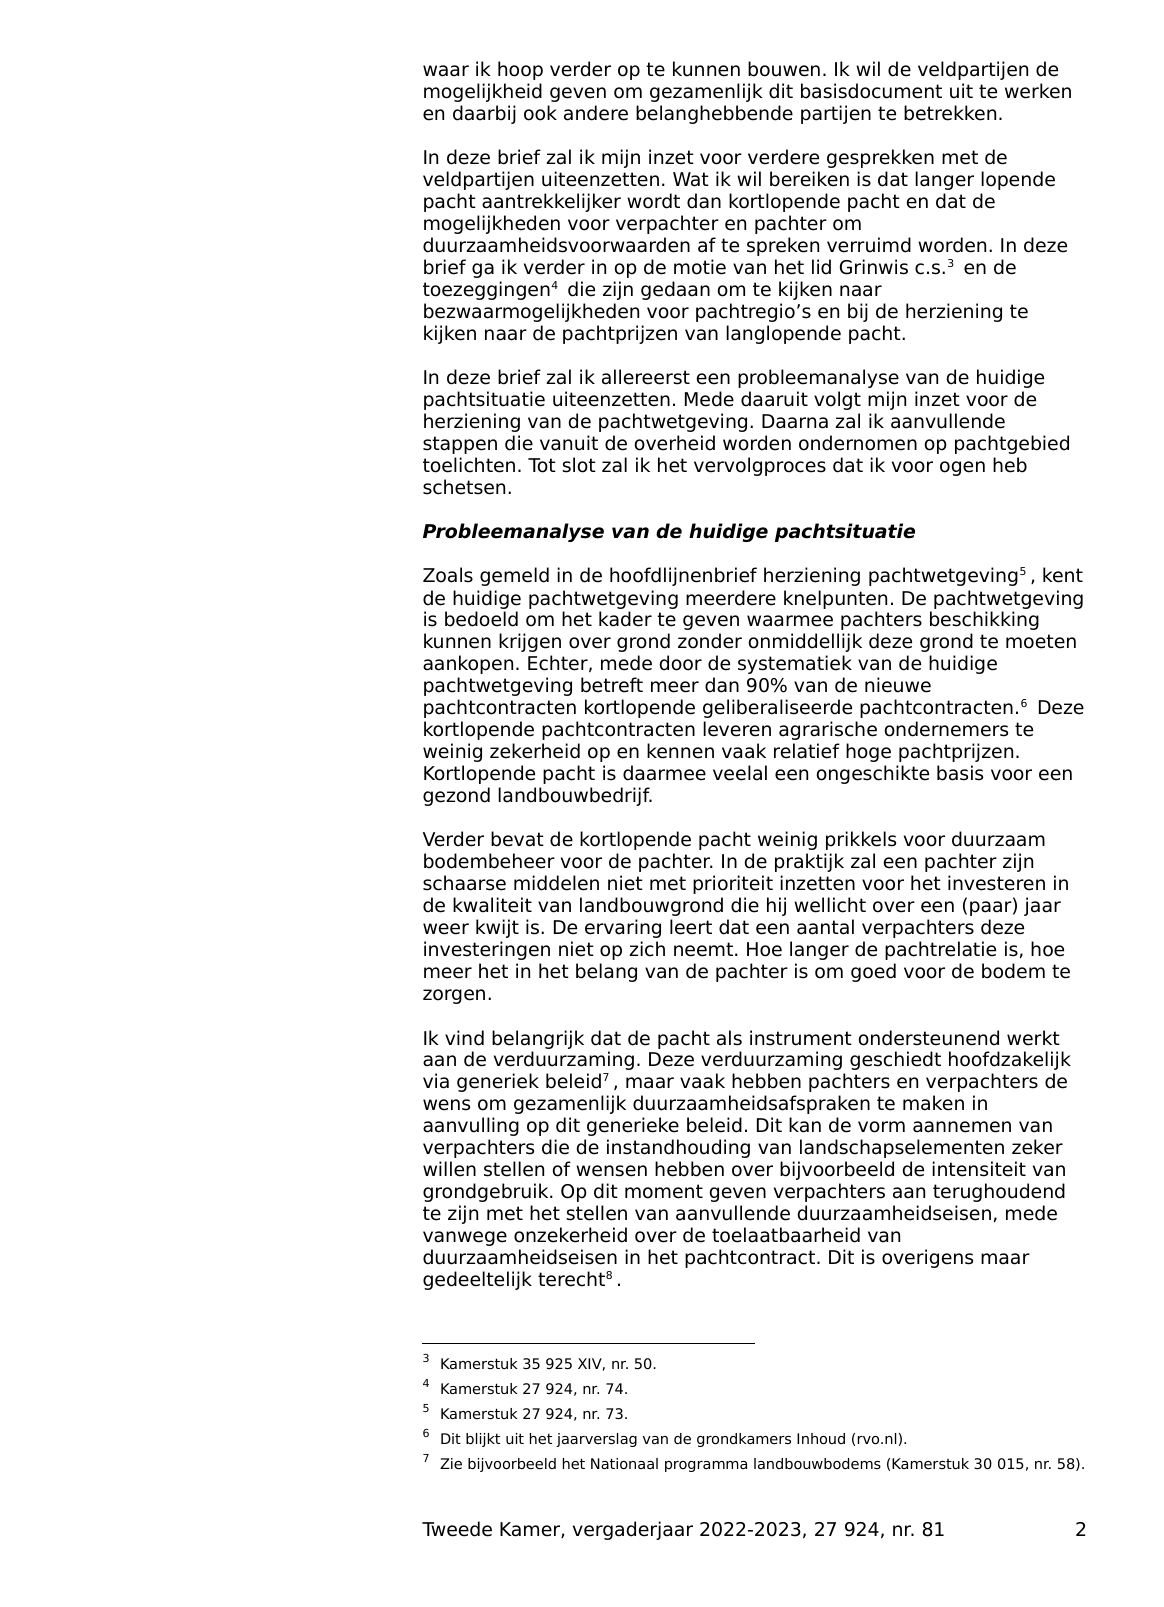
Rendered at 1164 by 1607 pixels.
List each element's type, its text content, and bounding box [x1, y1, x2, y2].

text Kamerstuk 27 924, nr. 74. [422, 1377, 1087, 1399]
text Kamerstuk 27 924, nr. 73. [422, 1402, 1087, 1424]
text waar ik hoop verder op te kunnen bouwen. Ik wil de veldpartijen de mogelijkheid geven om gezamenlijk dit basisdocument uit te werken en daarbij ook andere belanghebbende partijen te betrekken. [422, 59, 1087, 125]
text Zie bijvoorbeeld het Nationaal programma landbouwbodems (Kamerstuk 30 015, nr. 58). [422, 1452, 1087, 1474]
subtitle Probleemanalyse van de huidige pachtsituatie [422, 521, 1087, 543]
text Zoals gemeld in de hoofdlijnenbrief herziening pachtwetgeving, kent de huidige pachtwetgeving meerdere knelpunten. De pachtwetgeving is bedoeld om het kader te geven waarmee pachters beschikking kunnen krijgen over grond zonder onmiddellijk deze grond te moeten aankopen. Echter, mede door de systematiek van de huidige pachtwetgeving betreft meer dan 90% van de nieuwe pachtcontracten kortlopende geliberaliseerde pachtcontracten. Deze kortlopende pachtcontracten leveren agrarische ondernemers te weinig zekerheid op en kennen vaak relatief hoge pachtprijzen. Kortlopende pacht is daarmee veelal een ongeschikte basis voor een gezond landbouwbedrijf. [422, 565, 1087, 807]
text Ik vind belangrijk dat de pacht als instrument ondersteunend werkt aan de verduurzaming. Deze verduurzaming geschiedt hoofdzakelijk via generiek beleid, maar vaak hebben pachters en verpachters de wens om gezamenlijk duurzaamheidsafspraken te maken in aanvulling op dit generieke beleid. Dit kan de vorm aannemen van verpachters die de instandhouding van landschapselementen zeker willen stellen of wensen hebben over bijvoorbeeld de intensiteit van grondgebruik. Op dit moment geven verpachters aan terughoudend te zijn met het stellen van aanvullende duurzaamheidseisen, mede vanwege onzekerheid over de toelaatbaarheid van duurzaamheidseisen in het pachtcontract. Dit is overigens maar gedeeltelijk terecht. [422, 1027, 1087, 1291]
text In deze brief zal ik allereerst een probleemanalyse van de huidige pachtsituatie uiteenzetten. Mede daaruit volgt mijn inzet voor de herziening van de pachtwetgeving. Daarna zal ik aanvullende stappen die vanuit de overheid worden ondernomen op pachtgebied toelichten. Tot slot zal ik het vervolgproces dat ik voor ogen heb schetsen. [422, 367, 1087, 499]
text Verder bevat de kortlopende pacht weinig prikkels voor duurzaam bodembeheer voor de pachter. In de praktijk zal een pachter zijn schaarse middelen niet met prioriteit inzetten voor het investeren in de kwaliteit van landbouwgrond die hij wellicht over een (paar) jaar weer kwijt is. De ervaring leert dat een aantal verpachters deze investeringen niet op zich neemt. Hoe langer de pachtrelatie is, hoe meer het in het belang van de pachter is om goed voor de bodem te zorgen. [422, 829, 1087, 1005]
text Kamerstuk 35 925 XIV, nr. 50. [422, 1352, 1087, 1374]
text Dit blijkt uit het jaarverslag van de grondkamers Inhoud (rvo.nl). [422, 1427, 1087, 1449]
text In deze brief zal ik mijn inzet voor verdere gesprekken met de veldpartijen uiteenzetten. Wat ik wil bereiken is dat langer lopende pacht aantrekkelijker wordt dan kortlopende pacht en dat de mogelijkheden voor verpachter en pachter om duurzaamheidsvoorwaarden af te spreken verruimd worden. In deze brief ga ik verder in op de motie van het lid Grinwis c.s. en de toezeggingen die zijn gedaan om te kijken naar bezwaarmogelijkheden voor pachtregio’s en bij de herziening te kijken naar de pachtprijzen van langlopende pacht. [422, 147, 1087, 345]
